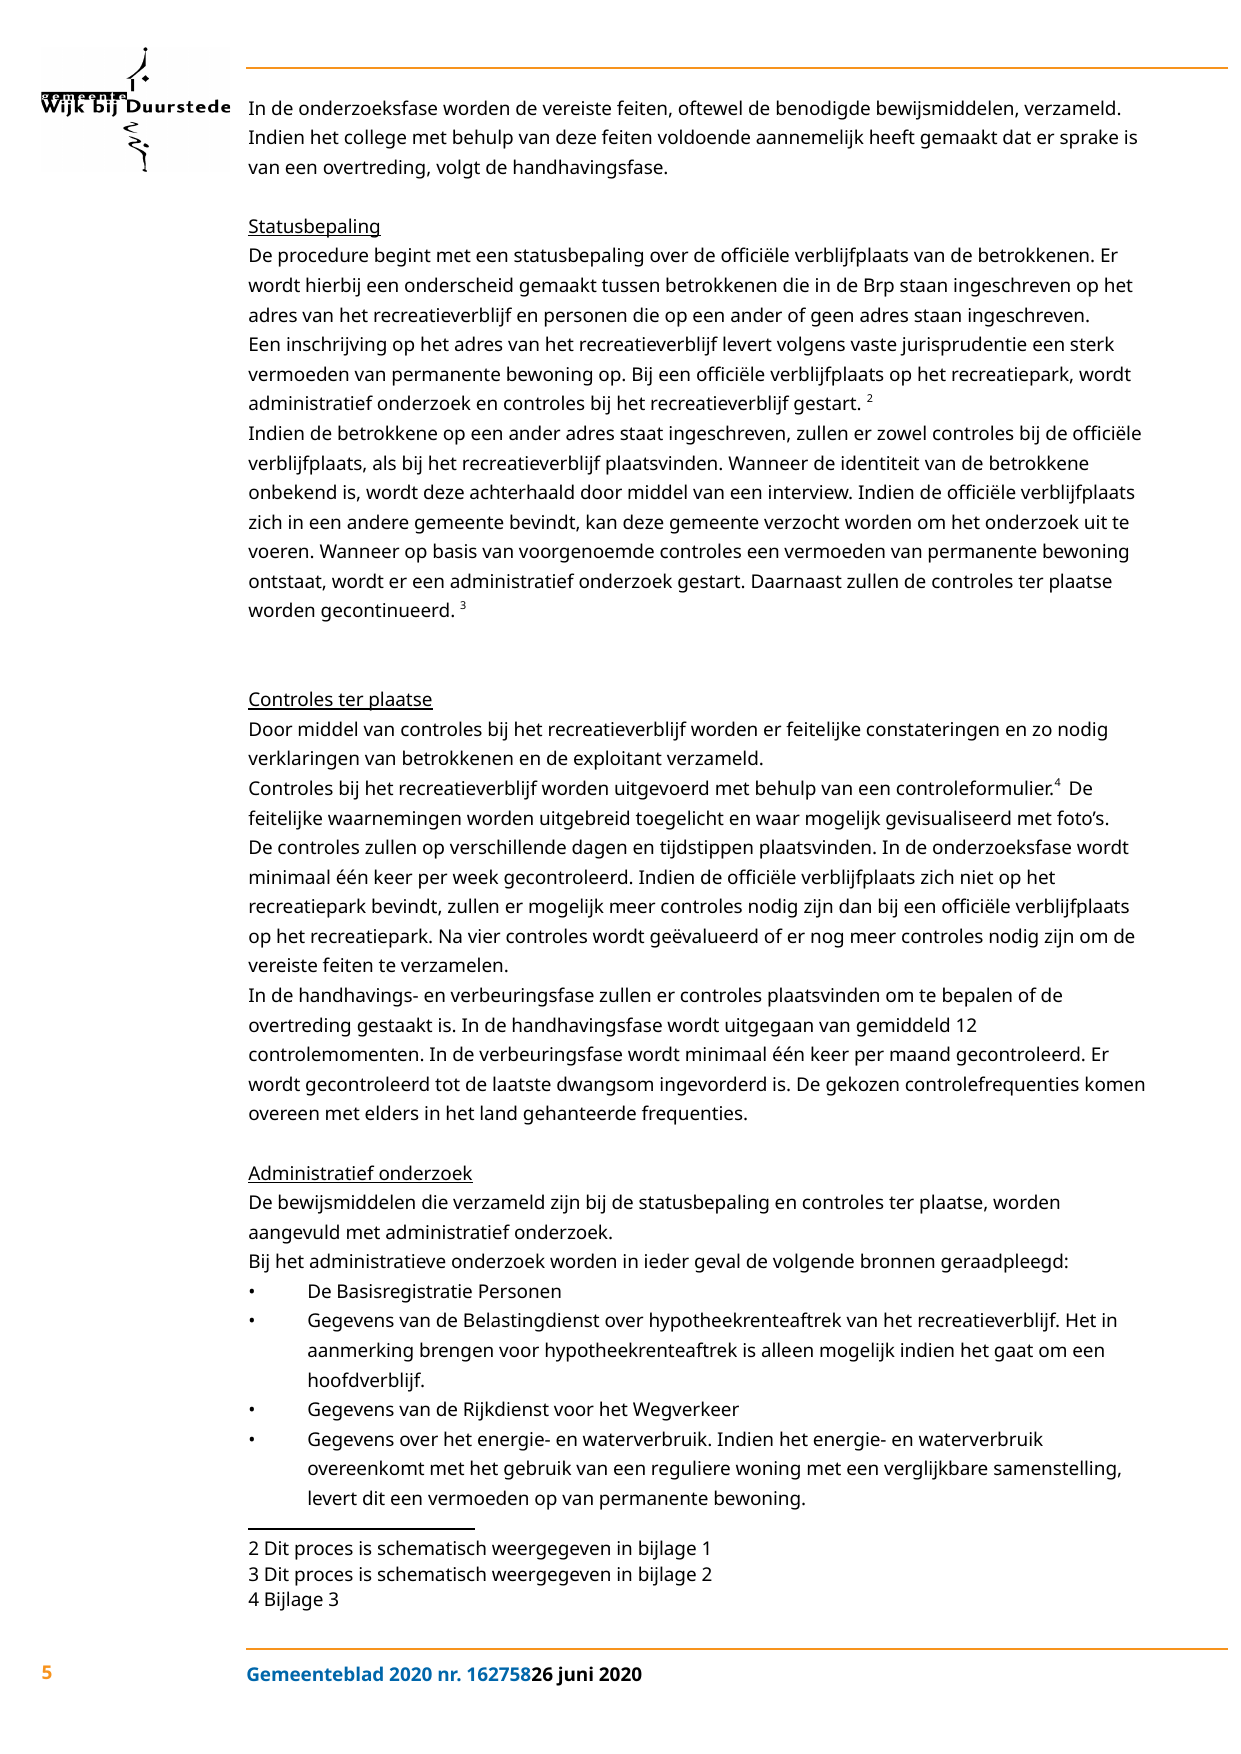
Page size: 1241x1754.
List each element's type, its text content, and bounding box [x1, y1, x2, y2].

text Bijlage 3 [248, 1586, 1152, 1612]
text Dit proces is schematisch weergegeven in bijlage 2 [248, 1561, 1152, 1586]
text Administratief onderzoek [248, 1160, 1152, 1186]
text In de onderzoeksfase worden de vereiste feiten, oftewel de benodigde bewijsmiddelen, verzameld. Indien het college met behulp van deze feiten voldoende aannemelijk heeft gemaakt dat er sprake is van een overtreding, volgt de handhavingsfase. [248, 95, 1152, 180]
text Controles bij het recreatieverblijf worden uitgevoerd met behulp van een controleformulier. De feitelijke waarnemingen worden uitgebreid toegelicht en waar mogelijk gevisualiseerd met foto’s. [248, 775, 1152, 831]
text Door middel van controles bij het recreatieverblijf worden er feitelijke constateringen en zo nodig verklaringen van betrokkenen en de exploitant verzameld. [248, 716, 1152, 771]
text Controles ter plaatse [248, 686, 1152, 712]
text De bewijsmiddelen die verzameld zijn bij de statusbepaling en controles ter plaatse, worden aangevuld met administratief onderzoek. [248, 1189, 1152, 1245]
text Een inschrijving op het adres van het recreatieverblijf levert volgens vaste jurisprudentie een sterk vermoeden van permanente bewoning op. Bij een officiële verblijfplaats op het recreatiepark, wordt administratief onderzoek en controles bij het recreatieverblijf gestart. [248, 331, 1152, 416]
text De controles zullen op verschillende dagen en tijdstippen plaatsvinden. In de onderzoeksfase wordt minimaal één keer per week gecontroleerd. Indien de officiële verblijfplaats zich niet op het recreatiepark bevindt, zullen er mogelijk meer controles nodig zijn dan bij een officiële verblijfplaats op het recreatiepark. Na vier controles wordt geëvalueerd of er nog meer controles nodig zijn om de vereiste feiten te verzamelen. [248, 834, 1152, 978]
picture [41, 47, 231, 172]
text Bij het administratieve onderzoek worden in ieder geval de volgende bronnen geraadpleegd: [248, 1248, 1152, 1274]
text De procedure begint met een statusbepaling over de officiële verblijfplaats van de betrokkenen. Er wordt hierbij een onderscheid gemaakt tussen betrokkenen die in de Brp staan ingeschreven op het adres van het recreatieverblijf en personen die op een ander of geen adres staan ingeschreven. [248, 243, 1152, 328]
list Gegevens van de Rijkdienst voor het Wegverkeer [248, 1396, 1152, 1422]
text In de handhavings- en verbeuringsfase zullen er controles plaatsvinden om te bepalen of de overtreding gestaakt is. In de handhavingsfase wordt uitgegaan van gemiddeld 12 controlemomenten. In de verbeuringsfase wordt minimaal één keer per maand gecontroleerd. Er wordt gecontroleerd tot de laatste dwangsom ingevorderd is. De gekozen controlefrequenties komen overeen met elders in het land gehanteerde frequenties. [248, 982, 1152, 1126]
text Dit proces is schematisch weergegeven in bijlage 1 [248, 1535, 1152, 1561]
list De Basisregistratie Personen [248, 1278, 1152, 1304]
list Gegevens van de Belastingdienst over hypotheekrenteaftrek van het recreatieverblijf. Het in aanmerking brengen voor hypotheekrenteaftrek is alleen mogelijk indien het gaat om een hoofdverblijf. [248, 1308, 1152, 1393]
list Gegevens over het energie- en waterverbruik. Indien het energie- en waterverbruik overeenkomt met het gebruik van een reguliere woning met een verglijkbare samenstelling, levert dit een vermoeden op van permanente bewoning. [248, 1426, 1152, 1511]
text Statusbepaling [248, 213, 1152, 239]
text Indien de betrokkene op een ander adres staat ingeschreven, zullen er zowel controles bij de officiële verblijfplaats, als bij het recreatieverblijf plaatsvinden. Wanneer de identiteit van de betrokkene onbekend is, wordt deze achterhaald door middel van een interview. Indien de officiële verblijfplaats zich in een andere gemeente bevindt, kan deze gemeente verzocht worden om het onderzoek uit te voeren. Wanneer op basis van voorgenoemde controles een vermoeden van permanente bewoning ontstaat, wordt er een administratief onderzoek gestart. Daarnaast zullen de controles ter plaatse worden gecontinueerd. [248, 420, 1152, 623]
